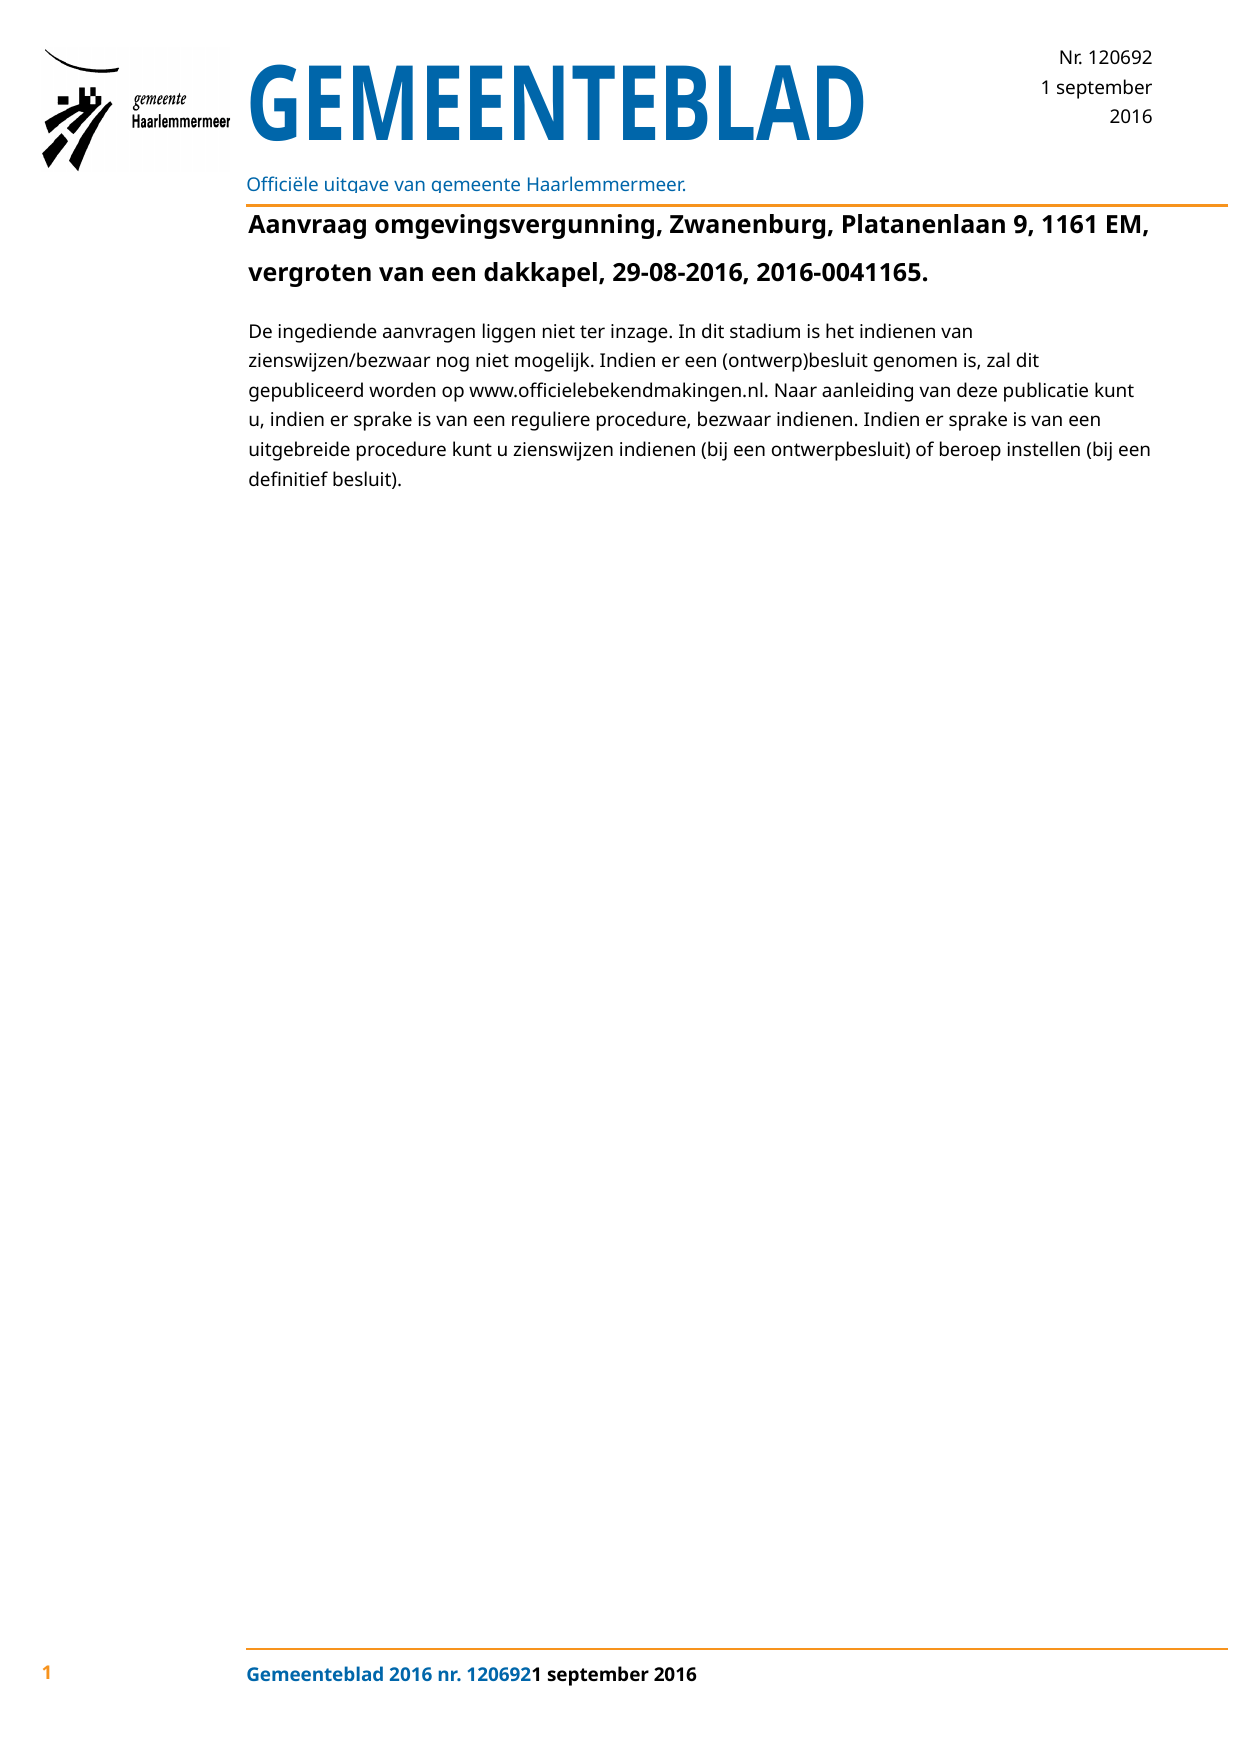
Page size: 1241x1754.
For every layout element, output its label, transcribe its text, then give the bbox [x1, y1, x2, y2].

text Aanvraag omgevingsvergunning, Zwanenburg, Platanenlaan 9, 1161 EM, vergroten van een dakkapel, 29-08-2016, 2016-0041165. [248, 207, 1152, 288]
picture [41, 47, 231, 172]
text De ingediende aanvragen liggen niet ter inzage. In dit stadium is het indienen van zienswijzen/bezwaar nog niet mogelijk. Indien er een (ontwerp)besluit genomen is, zal dit gepubliceerd worden op www.officielebekendmakingen.nl. Naar aanleiding van deze publicatie kunt u, indien er sprake is van een reguliere procedure, bezwaar indienen. Indien er sprake is van een uitgebreide procedure kunt u zienswijzen indienen (bij een ontwerpbesluit) of beroep instellen (bij een definitief besluit). [248, 318, 1152, 492]
